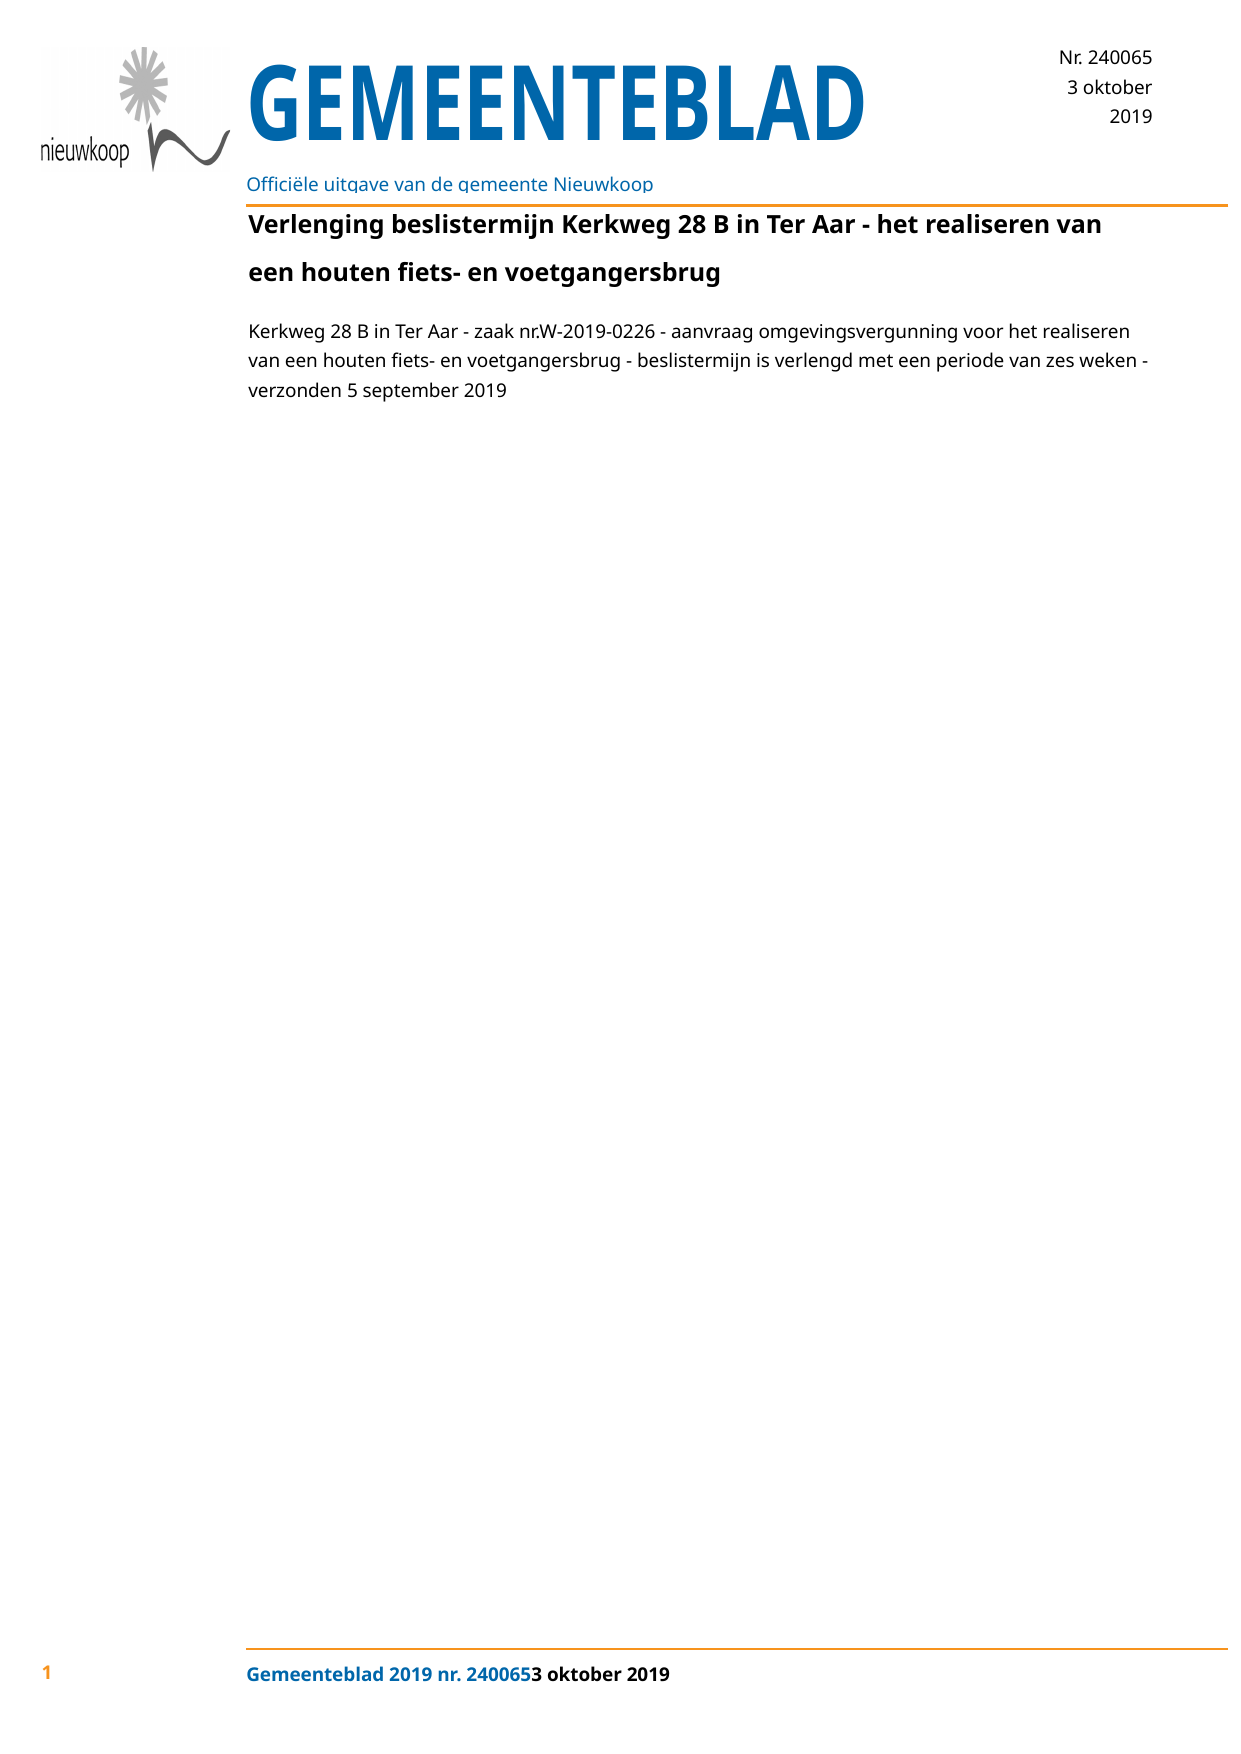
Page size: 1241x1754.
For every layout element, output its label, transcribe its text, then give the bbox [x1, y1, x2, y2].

text Kerkweg 28 B in Ter Aar - zaak nr.W-2019-0226 - aanvraag omgevingsvergunning voor het realiseren van een houten fiets- en voetgangersbrug - beslistermijn is verlengd met een periode van zes weken - verzonden 5 september 2019 [248, 318, 1152, 403]
picture [41, 47, 231, 172]
text Verlenging beslistermijn Kerkweg 28 B in Ter Aar - het realiseren van een houten fiets- en voetgangersbrug [248, 207, 1152, 288]
